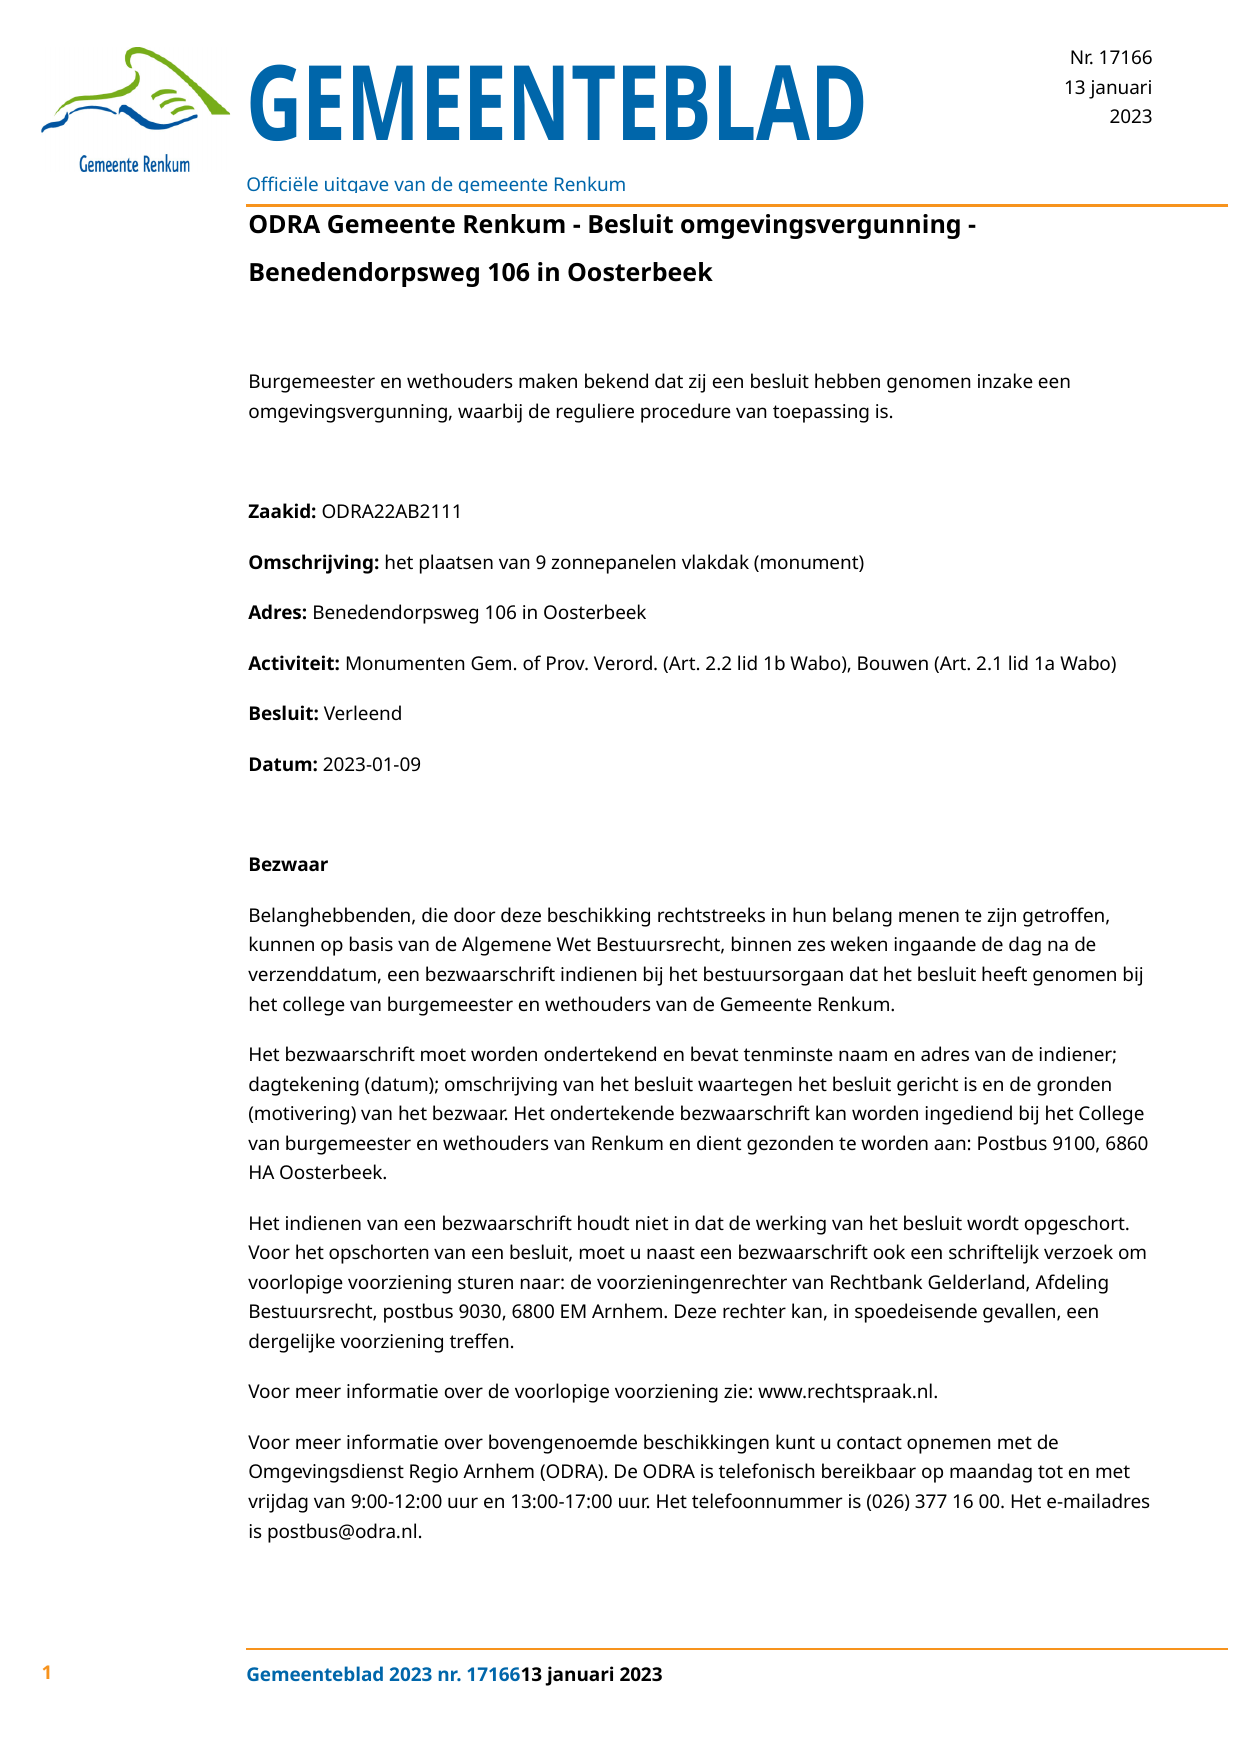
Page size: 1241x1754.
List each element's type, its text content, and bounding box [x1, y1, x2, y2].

text ODRA Gemeente Renkum - Besluit omgevingsvergunning - Benedendorpsweg 106 in Oosterbeek [248, 207, 1152, 288]
text Besluit: Verleend [248, 700, 1152, 726]
text Omschrijving: het plaatsen van 9 zonnepanelen vlakdak (monument) [248, 549, 1152, 575]
text Datum: 2023-01-09 [248, 751, 1152, 777]
text Burgemeester en wethouders maken bekend dat zij een besluit hebben genomen inzake een omgevingsvergunning, waarbij de reguliere procedure van toepassing is. [248, 368, 1152, 424]
text Voor meer informatie over bovengenoemde beschikkingen kunt u contact opnemen met de Omgevingsdienst Regio Arnhem (ODRA). De ODRA is telefonisch bereikbaar op maandag tot en met vrijdag van 9:00-12:00 uur en 13:00-17:00 uur. Het telefoonnummer is (026) 377 16 00. Het e-mailadres is postbus@odra.nl. [248, 1429, 1152, 1544]
text Belanghebbenden, die door deze beschikking rechtstreeks in hun belang menen te zijn getroffen, kunnen op basis van de Algemene Wet Bestuursrecht, binnen zes weken ingaande de dag na de verzenddatum, een bezwaarschrift indienen bij het bestuursorgaan dat het besluit heeft genomen bij het college van burgemeester en wethouders van de Gemeente Renkum. [248, 902, 1152, 1017]
text Bezwaar [248, 852, 1152, 877]
text Zaakid: ODRA22AB2111 [248, 499, 1152, 524]
picture [41, 47, 231, 172]
text Het bezwaarschrift moet worden ondertekend en bevat tenminste naam en adres van de indiener; dagtekening (datum); omschrijving van het besluit waartegen het besluit gericht is en de gronden (motivering) van het bezwaar. Het ondertekende bezwaarschrift kan worden ingediend bij het College van burgemeester en wethouders van Renkum en dient gezonden te worden aan: Postbus 9100, 6860 HA Oosterbeek. [248, 1041, 1152, 1185]
text Het indienen van een bezwaarschrift houdt niet in dat de werking van het besluit wordt opgeschort. Voor het opschorten van een besluit, moet u naast een bezwaarschrift ook een schriftelijk verzoek om voorlopige voorziening sturen naar: de voorzieningenrechter van Rechtbank Gelderland, Afdeling Bestuursrecht, postbus 9030, 6800 EM Arnhem. Deze rechter kan, in spoedeisende gevallen, een dergelijke voorziening treffen. [248, 1210, 1152, 1354]
text Adres: Benedendorpsweg 106 in Oosterbeek [248, 599, 1152, 625]
text Activiteit: Monumenten Gem. of Prov. Verord. (Art. 2.2 lid 1b Wabo), Bouwen (Art. 2.1 lid 1a Wabo) [248, 650, 1152, 676]
text Voor meer informatie over de voorlopige voorziening zie: www.rechtspraak.nl. [248, 1379, 1152, 1404]
